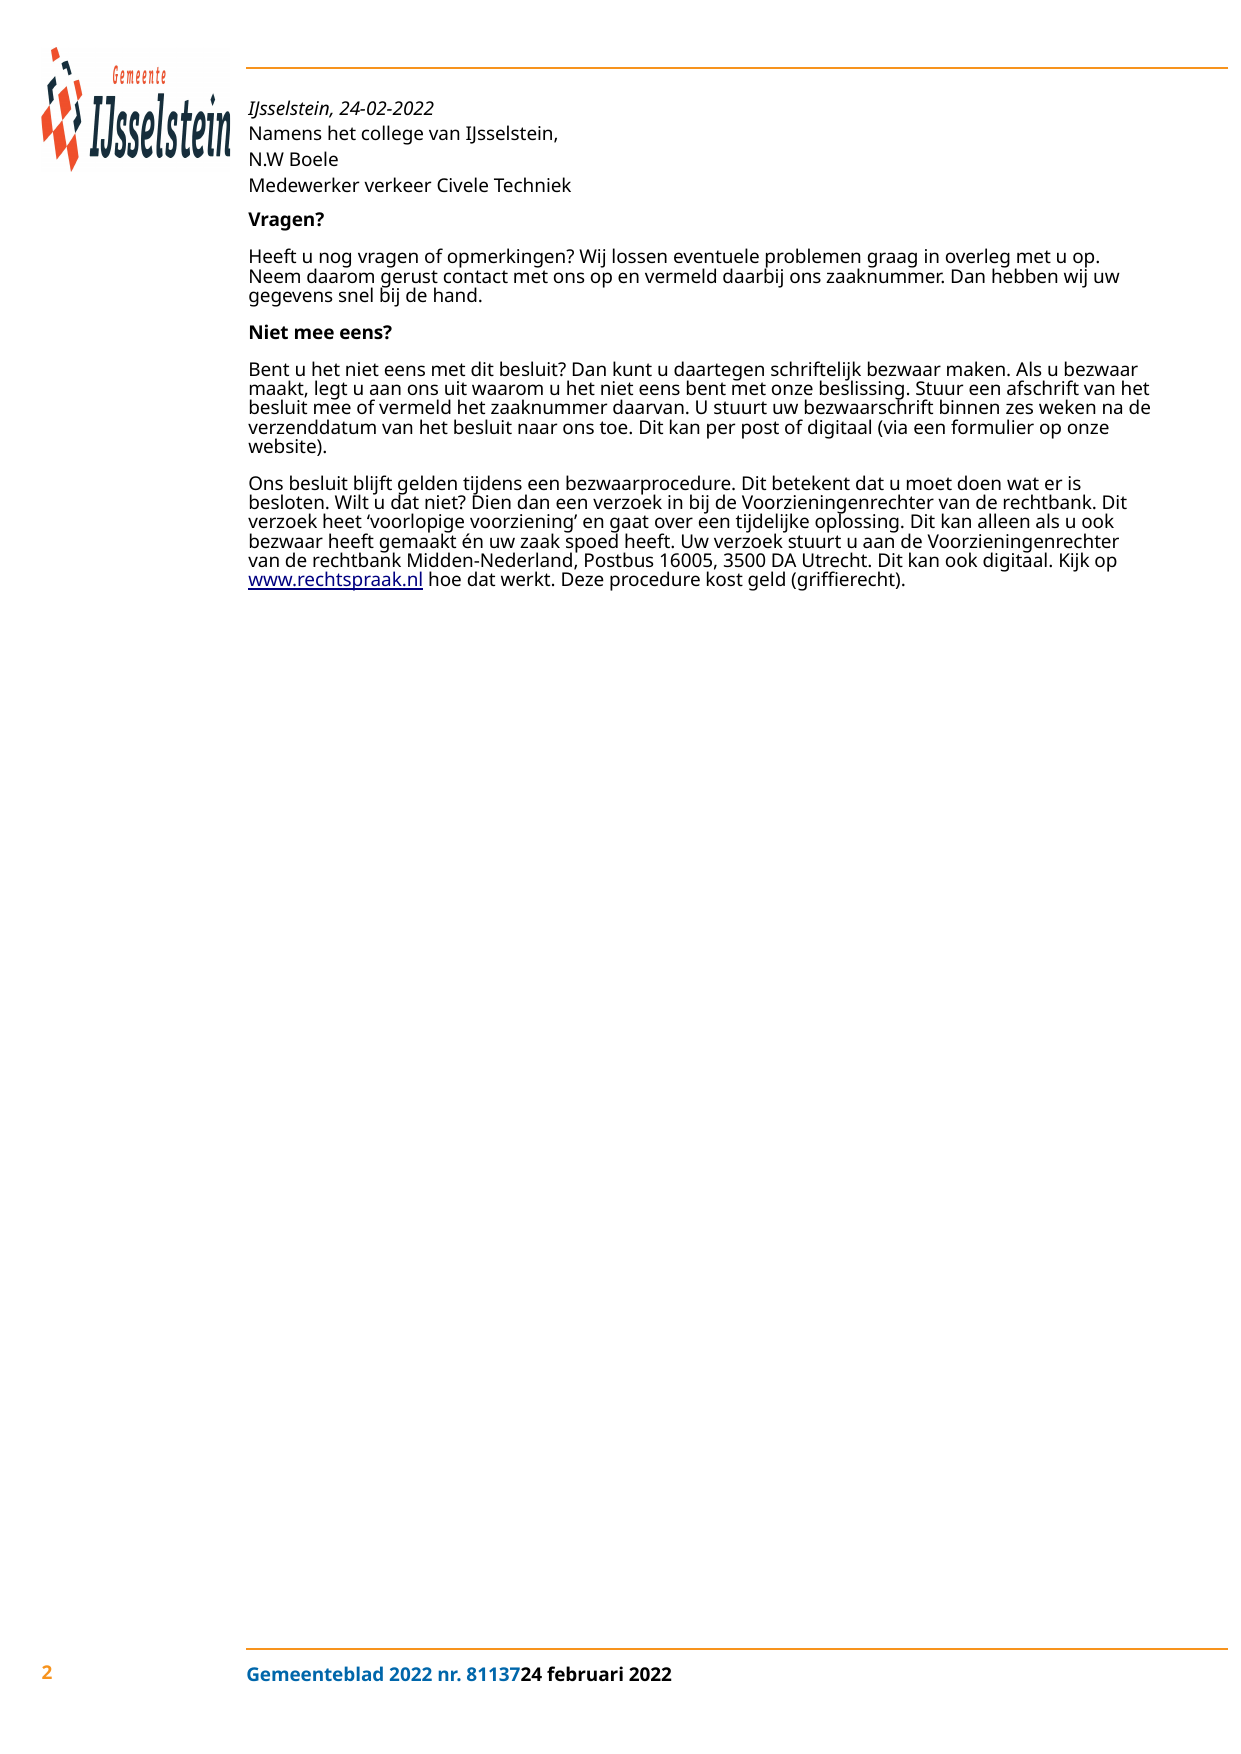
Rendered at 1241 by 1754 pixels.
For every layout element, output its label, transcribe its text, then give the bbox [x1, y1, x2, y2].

text Ons besluit blijft gelden tijdens een bezwaarprocedure. Dit betekent dat u moet doen wat er is besloten. Wilt u dat niet? Dien dan een verzoek in bij de Voorzieningenrechter van de rechtbank. Dit verzoek heet ‘voorlopige voorziening’ en gaat over een tijdelijke oplossing. Dit kan alleen als u ook bezwaar heeft gemaakt én uw zaak spoed heeft. Uw verzoek stuurt u aan de Voorzieningenrechter van de rechtbank Midden-Nederland, Postbus 16005, 3500 DA Utrecht. Dit kan ook digitaal. Kijk op www.rechtspraak.nl hoe dat werkt. Deze procedure kost geld (griffierecht). [248, 475, 1152, 591]
text N.W Boele [248, 146, 1152, 172]
picture [41, 47, 231, 172]
text Niet mee eens? [248, 324, 1152, 343]
text Vragen? [248, 211, 1152, 231]
text Namens het college van IJsselstein, [248, 121, 1152, 146]
text IJsselstein, 24-02-2022 [248, 95, 1152, 121]
text Bent u het niet eens met dit besluit? Dan kunt u daartegen schriftelijk bezwaar maken. Als u bezwaar maakt, legt u aan ons uit waarom u het niet eens bent met onze beslissing. Stuur een afschrift van het besluit mee of vermeld het zaaknummer daarvan. U stuurt uw bezwaarschrift binnen zes weken na de verzenddatum van het besluit naar ons toe. Dit kan per post of digitaal (via een formulier op onze website). [248, 361, 1152, 457]
text Heeft u nog vragen of opmerkingen? Wij lossen eventuele problemen graag in overleg met u op. Neem daarom gerust contact met ons op en vermeld daarbij ons zaaknummer. Dan hebben wij uw gegevens snel bij de hand. [248, 248, 1152, 306]
text Medewerker verkeer Civele Techniek [248, 172, 1152, 198]
